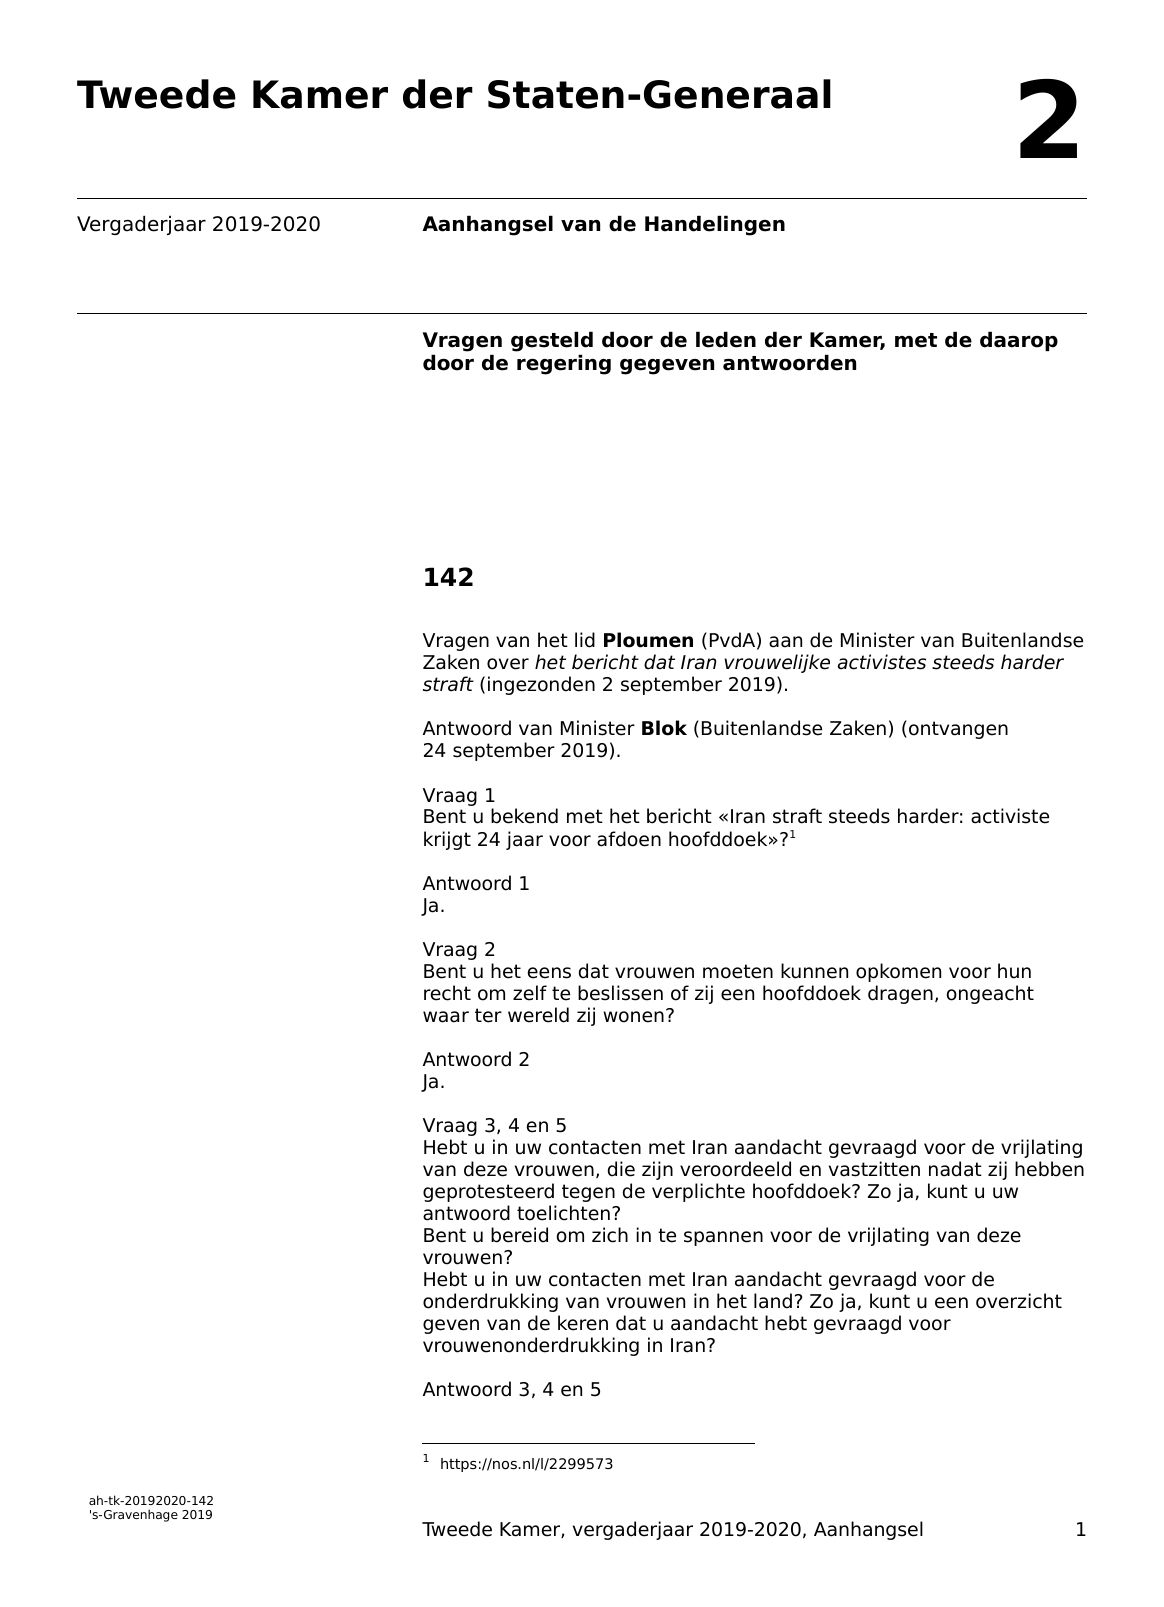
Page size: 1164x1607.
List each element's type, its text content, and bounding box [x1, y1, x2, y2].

text Ja. [422, 1071, 1087, 1093]
text Vraag 2 [422, 939, 1087, 961]
text Bent u bekend met het bericht «Iran straft steeds harder: activiste krijgt 24 jaar voor afdoen hoofddoek»? [422, 806, 1087, 850]
table_cell [77, 314, 422, 375]
table_header 2 [886, 59, 1087, 198]
text Bent u bereid om zich in te spannen voor de vrijlating van deze vrouwen? [422, 1225, 1087, 1269]
table_cell Aanhangsel van de Handelingen [422, 199, 1087, 313]
text Hebt u in uw contacten met Iran aandacht gevraagd voor de onderdrukking van vrouwen in het land? Zo ja, kunt u een overzicht geven van de keren dat u aandacht hebt gevraagd voor vrouwenonderdrukking in Iran? [422, 1269, 1087, 1357]
table_cell Vergaderjaar 2019-2020 [77, 199, 422, 313]
text Vraag 1 [422, 784, 1087, 806]
text Antwoord 3, 4 en 5 [422, 1379, 1087, 1401]
text Antwoord van Minister Blok (Buitenlandse Zaken) (ontvangen 24 september 2019). [422, 718, 1087, 762]
text Ja. [422, 894, 1087, 917]
text Vraag 3, 4 en 5 [422, 1115, 1087, 1137]
text Antwoord 2 [422, 1049, 1087, 1071]
text Hebt u in uw contacten met Iran aandacht gevraagd voor de vrijlating van deze vrouwen, die zijn veroordeeld en vastzitten nadat zij hebben geprotesteerd tegen de verplichte hoofddoek? Zo ja, kunt u uw antwoord toelichten? [422, 1137, 1087, 1225]
text https://nos.nl/l/2299573 [422, 1452, 1087, 1474]
text Vragen van het lid Ploumen (PvdA) aan de Minister van Buitenlandse Zaken over het bericht dat Iran vrouwelijke activistes steeds harder straft (ingezonden 2 september 2019). [422, 630, 1087, 696]
text Bent u het eens dat vrouwen moeten kunnen opkomen voor hun recht om zelf te beslissen of zij een hoofddoek dragen, ongeacht waar ter wereld zij wonen? [422, 961, 1087, 1027]
text Antwoord 1 [422, 873, 1087, 894]
table_header Tweede Kamer der Staten-Generaal [77, 59, 886, 198]
table_cell Vragen gesteld door de leden der Kamer, met de daarop door de regering gegeven antwoorden [422, 314, 1087, 375]
text 142 [422, 563, 1087, 592]
text ah-tk-20192020-142 [88, 1494, 323, 1508]
text 's-Gravenhage 2019 [88, 1508, 323, 1522]
